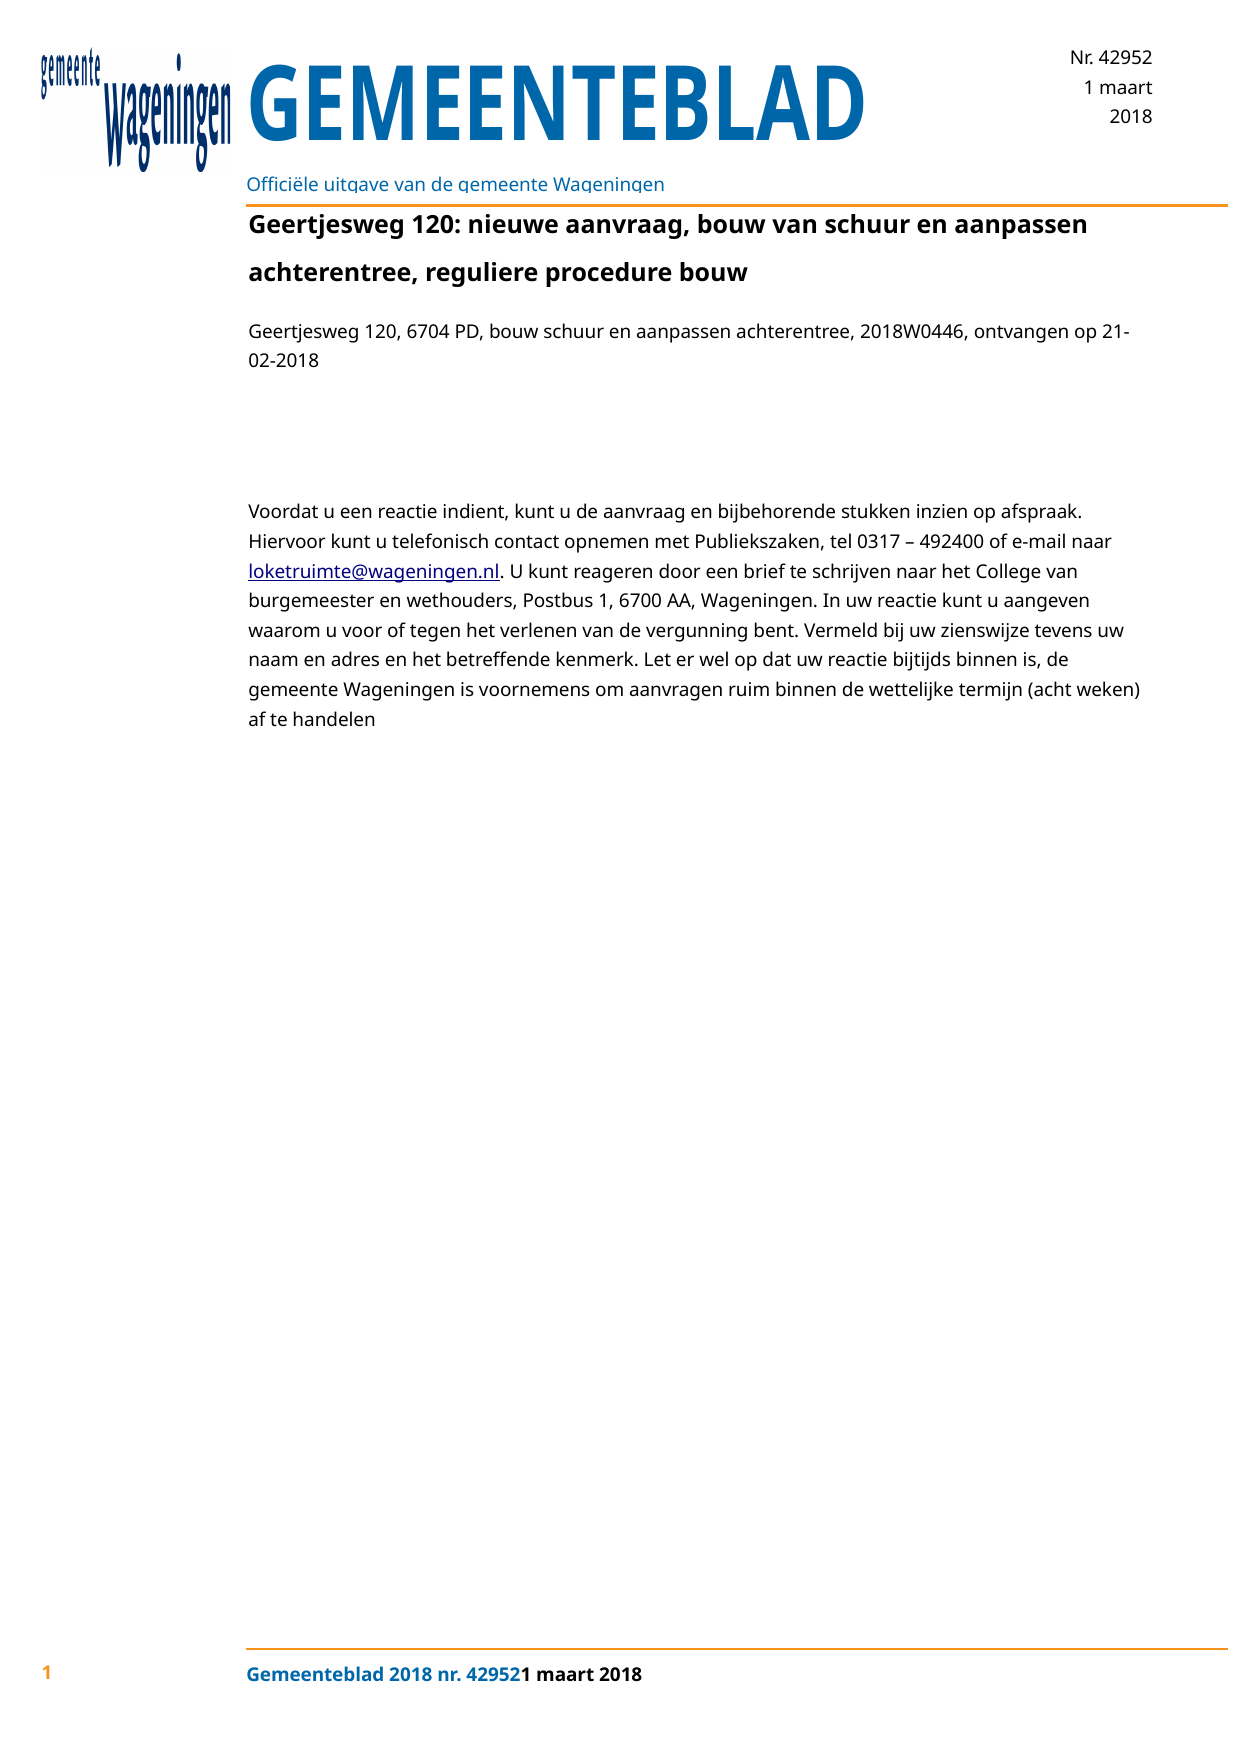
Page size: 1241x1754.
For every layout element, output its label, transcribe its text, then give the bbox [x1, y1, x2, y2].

text Geertjesweg 120: nieuwe aanvraag, bouw van schuur en aanpassen achterentree, reguliere procedure bouw [248, 207, 1152, 288]
text Voordat u een reactie indient, kunt u de aanvraag en bijbehorende stukken inzien op afspraak. Hiervoor kunt u telefonisch contact opnemen met Publiekszaken, tel 0317 – 492400 of e-mail naar loketruimte@wageningen.nl. U kunt reageren door een brief te schrijven naar het College van burgemeester en wethouders, Postbus 1, 6700 AA, Wageningen. In uw reactie kunt u aangeven waarom u voor of tegen het verlenen van de vergunning bent. Vermeld bij uw zienswijze tevens uw naam en adres en het betreffende kenmerk. Let er wel op dat uw reactie bijtijds binnen is, de gemeente Wageningen is voornemens om aanvragen ruim binnen de wettelijke termijn (acht weken) af te handelen [248, 499, 1152, 732]
text Geertjesweg 120, 6704 PD, bouw schuur en aanpassen achterentree, 2018W0446, ontvangen op 21-02-2018 [248, 318, 1152, 373]
picture [41, 47, 231, 172]
